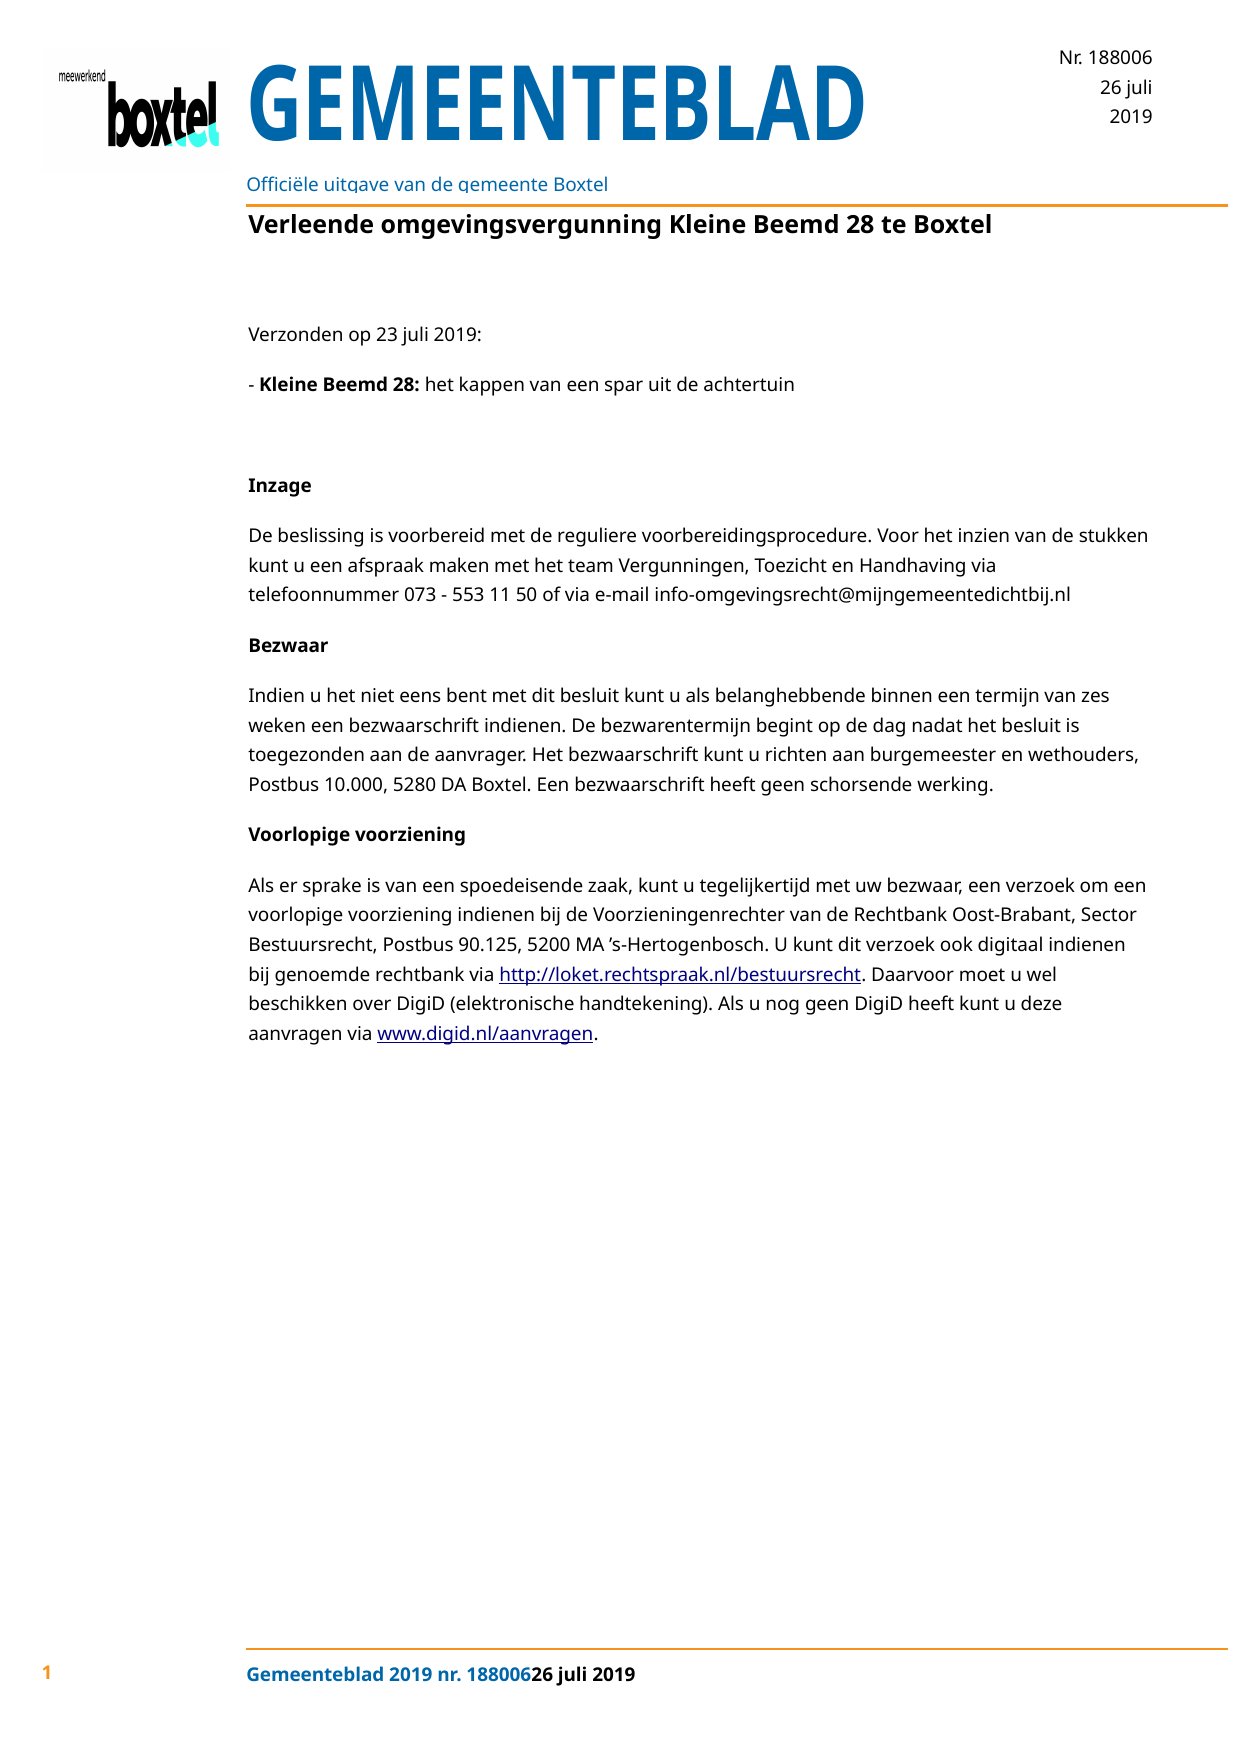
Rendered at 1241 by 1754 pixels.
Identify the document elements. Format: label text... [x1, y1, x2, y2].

text Voorlopige voorziening [248, 822, 1152, 847]
text Bezwaar [248, 632, 1152, 658]
text Als er sprake is van een spoedeisende zaak, kunt u tegelijkertijd met uw bezwaar, een verzoek om een voorlopige voorziening indienen bij de Voorzieningenrechter van de Rechtbank Oost-Brabant, Sector Bestuursrecht, Postbus 90.125, 5200 MA ’s-Hertogenbosch. U kunt dit verzoek ook digitaal indienen bij genoemde rechtbank via http://loket.rechtspraak.nl/bestuursrecht. Daarvoor moet u wel beschikken over DigiD (elektronische handtekening). Als u nog geen DigiD heeft kunt u deze aanvragen via www.digid.nl/aanvragen. [248, 872, 1152, 1046]
picture [41, 47, 231, 172]
text Verzonden op 23 juli 2019: [248, 321, 1152, 346]
text - Kleine Beemd 28: het kappen van een spar uit de achtertuin [248, 371, 1152, 397]
text Inzage [248, 472, 1152, 498]
text De beslissing is voorbereid met de reguliere voorbereidingsprocedure. Voor het inzien van de stukken kunt u een afspraak maken met het team Vergunningen, Toezicht en Handhaving via telefoonnummer 073 - 553 11 50 of via e-mail info-omgevingsrecht@mijngemeentedichtbij.nl [248, 522, 1152, 607]
text Indien u het niet eens bent met dit besluit kunt u als belanghebbende binnen een termijn van zes weken een bezwaarschrift indienen. De bezwarentermijn begint op de dag nadat het besluit is toegezonden aan de aanvrager. Het bezwaarschrift kunt u richten aan burgemeester en wethouders, Postbus 10.000, 5280 DA Boxtel. Een bezwaarschrift heeft geen schorsende werking. [248, 682, 1152, 797]
text Verleende omgevingsvergunning Kleine Beemd 28 te Boxtel [248, 207, 1152, 241]
